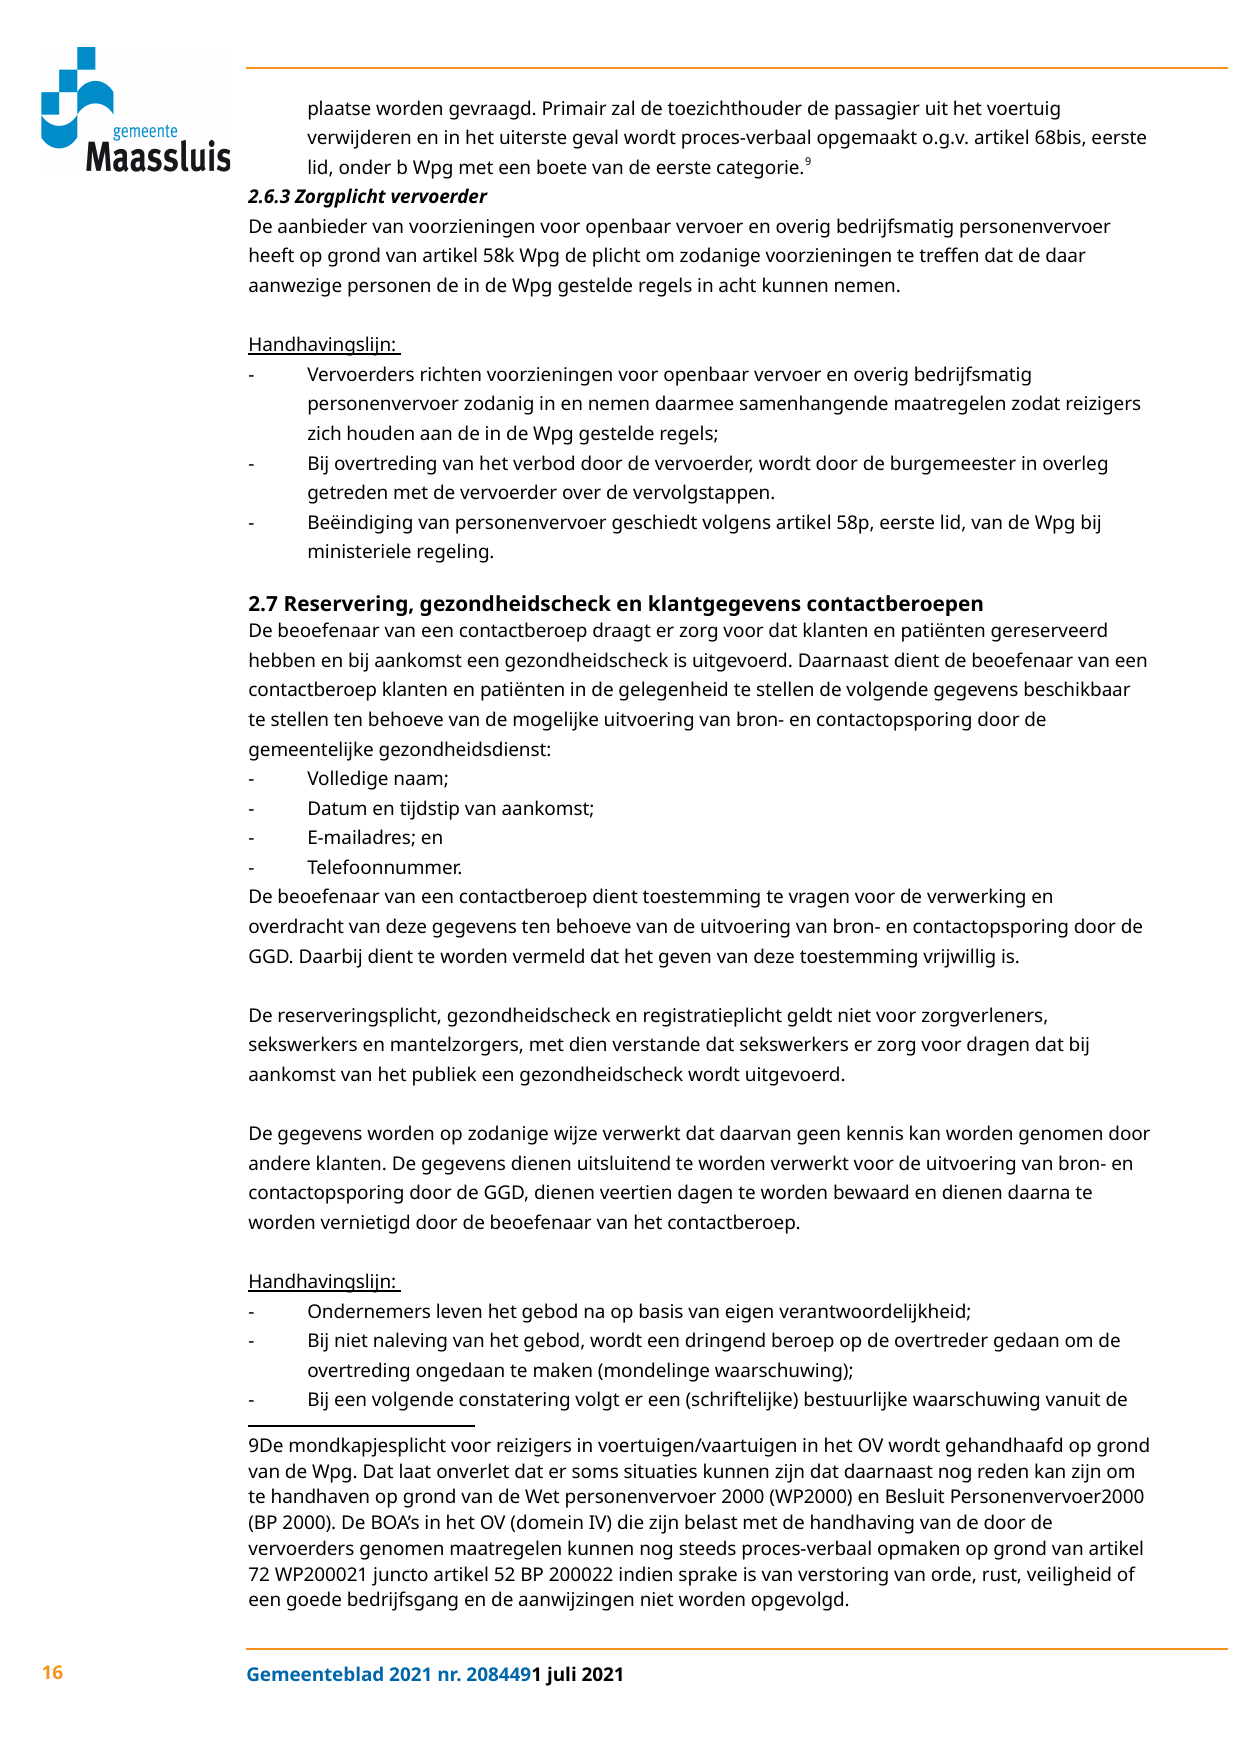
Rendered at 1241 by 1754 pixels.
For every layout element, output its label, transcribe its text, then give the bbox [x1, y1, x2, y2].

text De beoefenaar van een contactberoep dient toestemming te vragen voor de verwerking en overdracht van deze gegevens ten behoeve van de uitvoering van bron- en contactopsporing door de GGD. Daarbij dient te worden vermeld dat het geven van deze toestemming vrijwillig is. [248, 884, 1152, 968]
list Bij overtreding van het verbod door de vervoerder, wordt door de burgemeester in overleg getreden met de vervoerder over de vervolgstappen. [248, 450, 1152, 505]
list Volledige naam; [248, 765, 1152, 791]
text 2.6.3 Zorgplicht vervoerder [248, 183, 1152, 209]
text Handhavingslijn: [248, 1268, 1152, 1294]
text De beoefenaar van een contactberoep draagt er zorg voor dat klanten en patiënten gereserveerd hebben en bij aankomst een gezondheidscheck is uitgevoerd. Daarnaast dient de beoefenaar van een contactberoep klanten en patiënten in de gelegenheid te stellen de volgende gegevens beschikbaar te stellen ten behoeve van de mogelijke uitvoering van bron- en contactopsporing door de gemeentelijke gezondheidsdienst: [248, 617, 1152, 761]
list plaatse worden gevraagd. Primair zal de toezichthouder de passagier uit het voertuig verwijderen en in het uiterste geval wordt proces-verbaal opgemaakt o.g.v. artikel 68bis, eerste lid, onder b Wpg met een boete van de eerste categorie. [248, 95, 1152, 180]
picture [41, 47, 231, 172]
list Datum en tijdstip van aankomst; [248, 795, 1152, 821]
text De aanbieder van voorzieningen voor openbaar vervoer en overig bedrijfsmatig personenvervoer heeft op grond van artikel 58k Wpg de plicht om zodanige voorzieningen te treffen dat de daar aanwezige personen de in de Wpg gestelde regels in acht kunnen nemen. [248, 213, 1152, 298]
list E-mailadres; en [248, 824, 1152, 850]
list Vervoerders richten voorzieningen voor openbaar vervoer en overig bedrijfsmatig personenvervoer zodanig in en nemen daarmee samenhangende maatregelen zodat reizigers zich houden aan de in de Wpg gestelde regels; [248, 361, 1152, 446]
list Telefoonnummer. [248, 854, 1152, 880]
text Handhavingslijn: [248, 331, 1152, 357]
list De mondkapjesplicht voor reizigers in voertuigen/vaartuigen in het OV wordt gehandhaafd op grond van de Wpg. Dat laat onverlet dat er soms situaties kunnen zijn dat daarnaast nog reden kan zijn om te handhaven op grond van de Wet personenvervoer 2000 (WP2000) en Besluit Personenvervoer2000 (BP 2000). De BOA’s in het OV (domein IV) die zijn belast met de handhaving van de door de vervoerders genomen maatregelen kunnen nog steeds proces-verbaal opmaken op grond van artikel 72 WP200021 juncto artikel 52 BP 200022 indien sprake is van verstoring van orde, rust, veiligheid of een goede bedrijfsgang en de aanwijzingen niet worden opgevolgd. [248, 1432, 1152, 1612]
list Bij een volgende constatering volgt er een (schriftelijke) bestuurlijke waarschuwing vanuit de [248, 1387, 1152, 1412]
text 2.7 Reservering, gezondheidscheck en klantgegevens contactberoepen [248, 589, 1152, 617]
text De reserveringsplicht, gezondheidscheck en registratieplicht geldt niet voor zorgverleners, sekswerkers en mantelzorgers, met dien verstande dat sekswerkers er zorg voor dragen dat bij aankomst van het publiek een gezondheidscheck wordt uitgevoerd. [248, 1002, 1152, 1087]
text De gegevens worden op zodanige wijze verwerkt dat daarvan geen kennis kan worden genomen door andere klanten. De gegevens dienen uitsluitend te worden verwerkt voor de uitvoering van bron- en contactopsporing door de GGD, dienen veertien dagen te worden bewaard en dienen daarna te worden vernietigd door de beoefenaar van het contactberoep. [248, 1120, 1152, 1235]
list Ondernemers leven het gebod na op basis van eigen verantwoordelijkheid; [248, 1298, 1152, 1323]
list Beëindiging van personenvervoer geschiedt volgens artikel 58p, eerste lid, van de Wpg bij ministeriele regeling. [248, 509, 1152, 564]
list Bij niet naleving van het gebod, wordt een dringend beroep op de overtreder gedaan om de overtreding ongedaan te maken (mondelinge waarschuwing); [248, 1327, 1152, 1383]
picture [41, 47, 77, 92]
